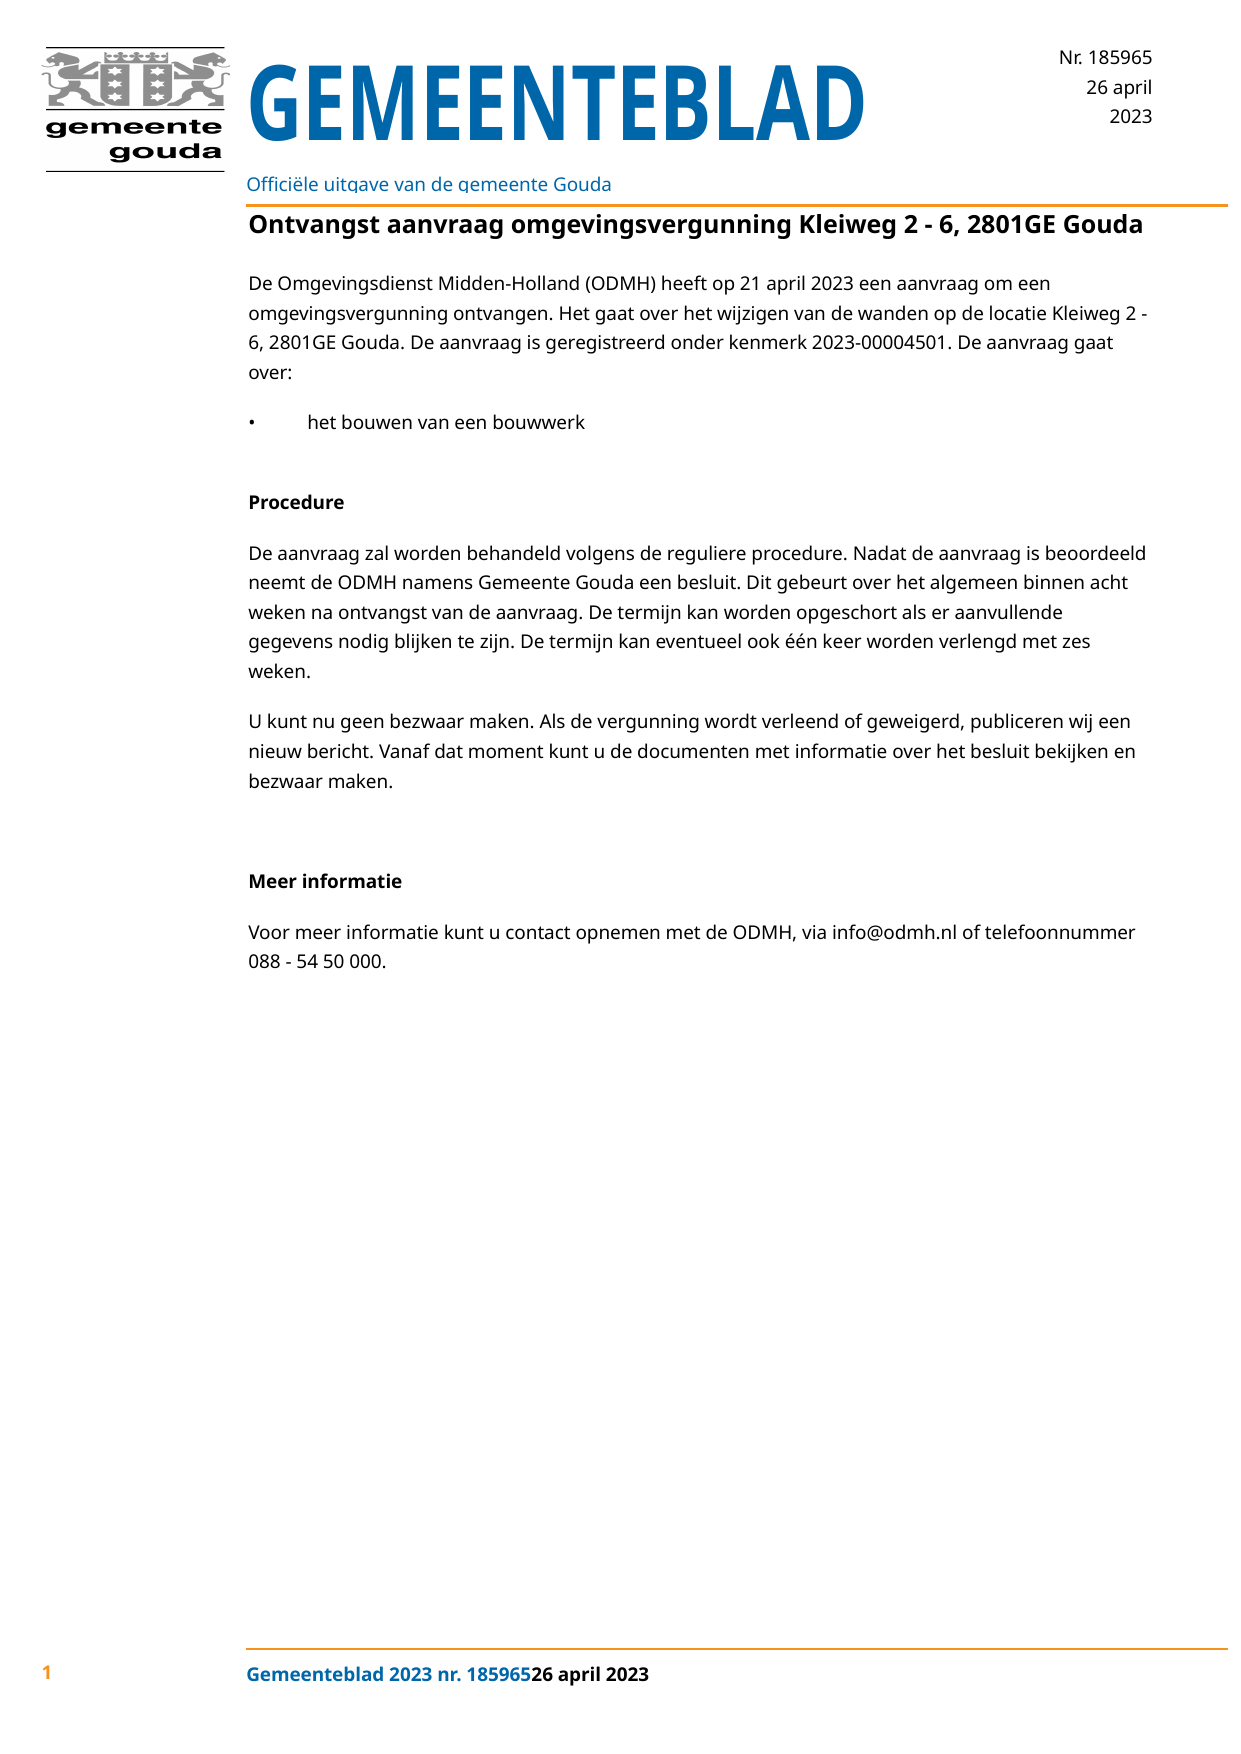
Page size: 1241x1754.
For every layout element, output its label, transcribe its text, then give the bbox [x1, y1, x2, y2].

text Ontvangst aanvraag omgevingsvergunning Kleiweg 2 - 6, 2801GE Gouda [248, 207, 1152, 241]
text De aanvraag zal worden behandeld volgens de reguliere procedure. Nadat de aanvraag is beoordeeld neemt de ODMH namens Gemeente Gouda een besluit. Dit gebeurt over het algemeen binnen acht weken na ontvangst van de aanvraag. De termijn kan worden opgeschort als er aanvullende gegevens nodig blijken te zijn. De termijn kan eventueel ook één keer worden verlengd met zes weken. [248, 540, 1152, 684]
list het bouwen van een bouwwerk [248, 409, 1152, 435]
text U kunt nu geen bezwaar maken. Als de vergunning wordt verleend of geweigerd, publiceren wij een nieuw bericht. Vanaf dat moment kunt u de documenten met informatie over het besluit bekijken en bezwaar maken. [248, 709, 1152, 793]
text Meer informatie [248, 869, 1152, 894]
picture [41, 47, 231, 172]
text Voor meer informatie kunt u contact opnemen met de ODMH, via info@odmh.nl of telefoonnummer 088 - 54 50 000. [248, 919, 1152, 974]
text De Omgevingsdienst Midden-Holland (ODMH) heeft op 21 april 2023 een aanvraag om een omgevingsvergunning ontvangen. Het gaat over het wijzigen van de wanden op de locatie Kleiweg 2 - 6, 2801GE Gouda. De aanvraag is geregistreerd onder kenmerk 2023-00004501. De aanvraag gaat over: [248, 270, 1152, 385]
text Procedure [248, 489, 1152, 515]
